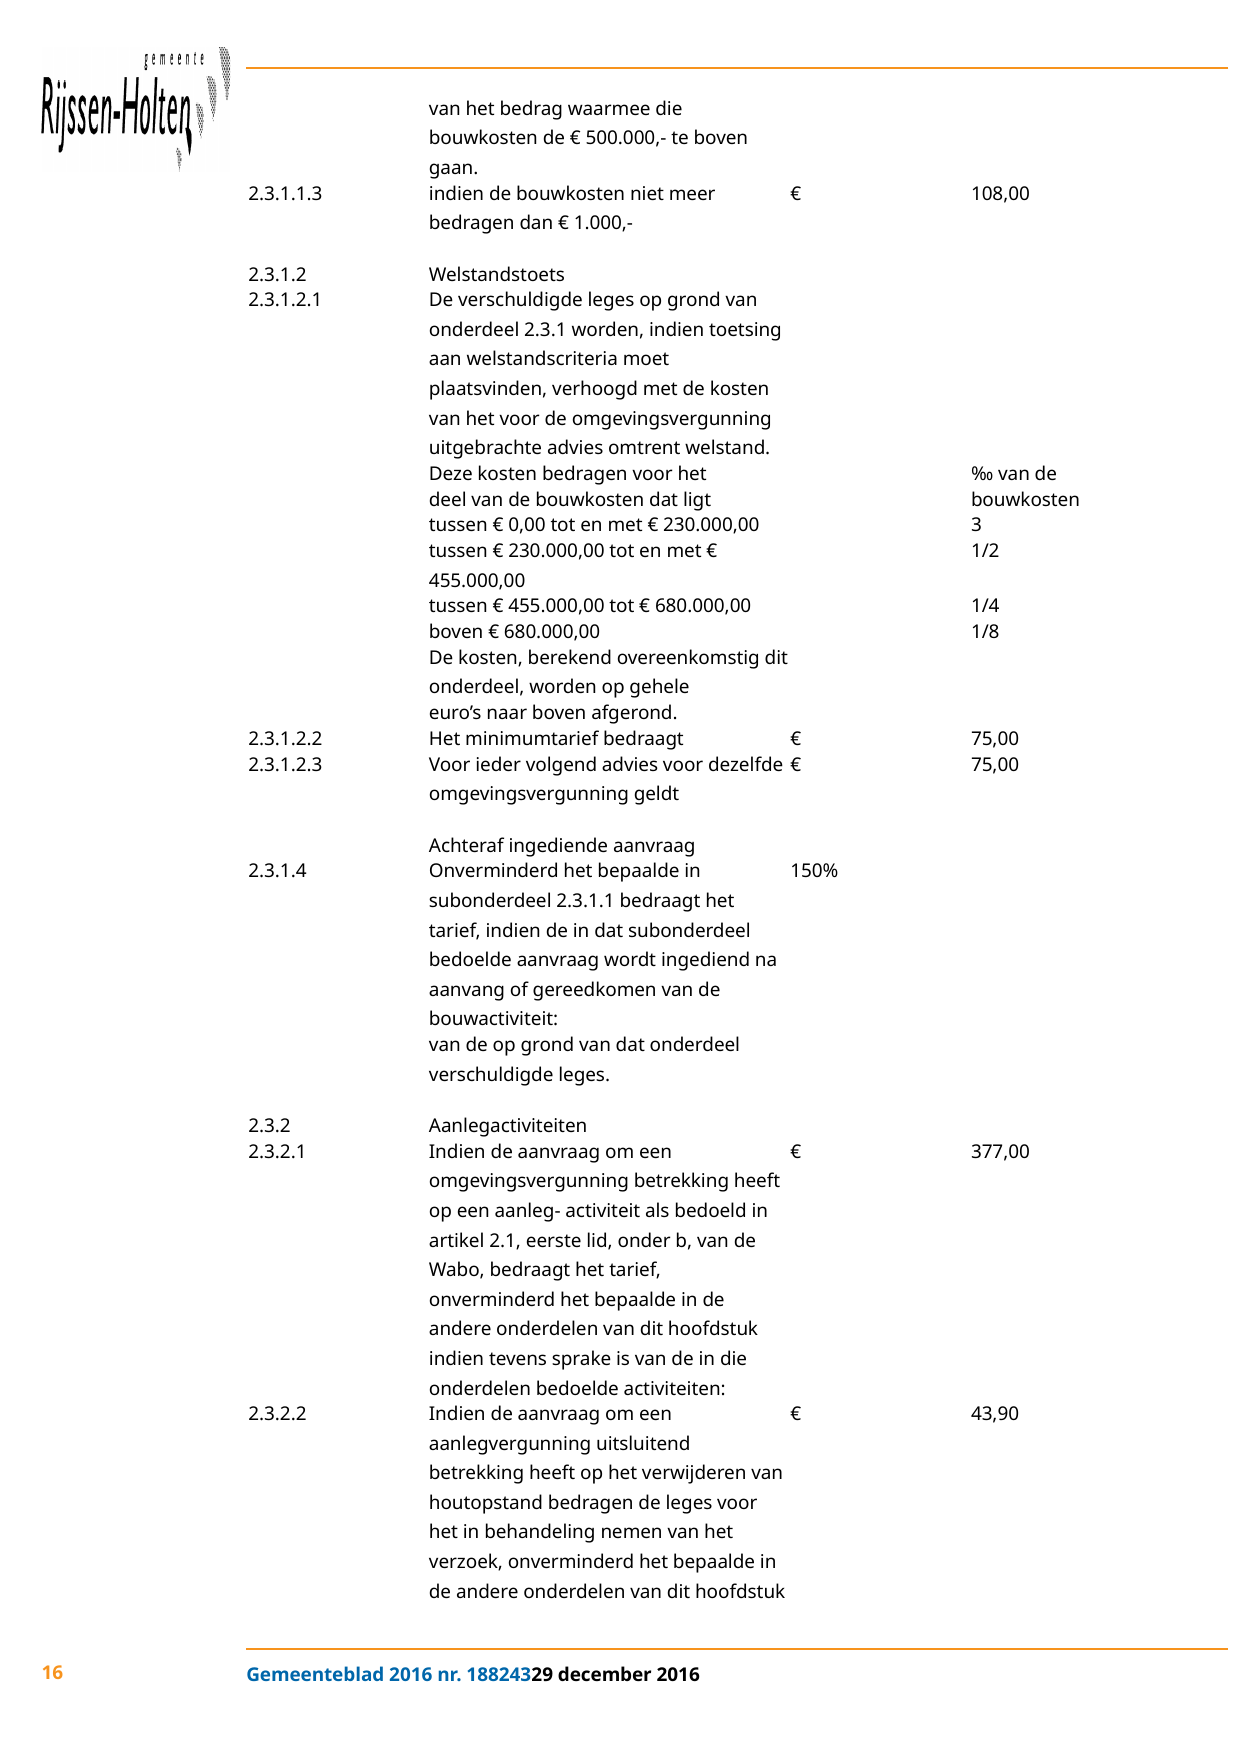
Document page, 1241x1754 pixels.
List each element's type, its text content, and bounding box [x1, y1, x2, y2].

table_cell 2.3.1.2.1 [248, 286, 429, 460]
table_cell tussen € 0,00 tot en met € 230.000,00 [429, 512, 790, 537]
table_cell De verschuldigde leges op grond van onderdeel 2.3.1 worden, indien toetsing aan welstandscriteria moet plaatsvinden, verhoogd met de kosten van het voor de omgevingsvergunning uitgebrachte advies omtrent welstand. [429, 286, 790, 460]
table_cell 1/8 [971, 618, 1152, 644]
table_cell Voor ieder volgend advies voor dezelfde omgevingsvergunning geldt [429, 751, 790, 806]
table_cell indien de bouwkosten niet meer bedragen dan € 1.000,- [429, 180, 790, 235]
table_cell 108,00 [971, 180, 1152, 235]
table_cell Aanlegactiviteiten [429, 1112, 790, 1138]
table_cell [971, 832, 1152, 858]
table_cell [790, 593, 971, 618]
table_cell € [790, 1138, 971, 1400]
table_cell [971, 858, 1152, 1031]
table_cell [248, 1031, 429, 1087]
table_cell 1/4 [971, 593, 1152, 618]
table_cell [971, 1112, 1152, 1138]
table_cell 150% [790, 858, 971, 1031]
table_cell [971, 806, 1152, 832]
table_cell ‰ van de [971, 460, 1152, 486]
table_cell [971, 1031, 1152, 1087]
table_cell [790, 486, 971, 512]
table_cell [790, 1031, 971, 1087]
table_cell [248, 593, 429, 618]
table_cell deel van de bouwkosten dat ligt [429, 486, 790, 512]
table_cell [790, 832, 971, 858]
table_cell [790, 806, 971, 832]
table_cell 2.3.1.1.3 [248, 180, 429, 235]
table_cell 1/2 [971, 537, 1152, 593]
table_cell [790, 1112, 971, 1138]
table_cell 75,00 [971, 725, 1152, 751]
table_cell [248, 235, 429, 261]
table_cell € [790, 725, 971, 751]
table_cell 2.3.1.2 [248, 261, 429, 286]
table_cell 377,00 [971, 1138, 1152, 1400]
table_cell [248, 644, 429, 699]
table_cell [790, 286, 971, 460]
table_cell [971, 95, 1152, 180]
table_cell [248, 460, 429, 486]
table_cell [971, 261, 1152, 286]
table_cell [790, 644, 971, 699]
table_cell [248, 537, 429, 593]
table_cell [429, 1087, 790, 1112]
table_cell Welstandstoets [429, 261, 790, 286]
table_cell [248, 832, 429, 858]
table_cell Achteraf ingediende aanvraag [429, 832, 790, 858]
table_cell [429, 235, 790, 261]
table_cell 75,00 [971, 751, 1152, 806]
table_cell boven € 680.000,00 [429, 618, 790, 644]
table_cell 3 [971, 512, 1152, 537]
table_cell Indien de aanvraag om een aanlegvergunning uitsluitend betrekking heeft op het verwijderen van houtopstand bedragen de leges voor het in behandeling nemen van het verzoek, onverminderd het bepaalde in de andere onderdelen van dit hoofdstuk [429, 1400, 790, 1604]
table_cell De kosten, berekend overeenkomstig dit onderdeel, worden op gehele [429, 644, 790, 699]
table_cell [790, 537, 971, 593]
table_cell 2.3.1.2.3 [248, 751, 429, 806]
table_cell [971, 1087, 1152, 1112]
table_cell [971, 644, 1152, 699]
table_cell Het minimumtarief bedraagt [429, 725, 790, 751]
table_cell 2.3.1.2.2 [248, 725, 429, 751]
table_cell tussen € 455.000,00 tot € 680.000,00 [429, 593, 790, 618]
table_cell 2.3.1.4 [248, 858, 429, 1031]
table_cell tussen € 230.000,00 tot en met € 455.000,00 [429, 537, 790, 593]
table_cell [790, 261, 971, 286]
table_cell [790, 512, 971, 537]
table_cell [248, 699, 429, 725]
table_cell € [790, 1400, 971, 1604]
table_cell [790, 618, 971, 644]
table_cell [971, 699, 1152, 725]
table_cell Indien de aanvraag om een omgevingsvergunning betrekking heeft op een aanleg- activiteit als bedoeld in artikel 2.1, eerste lid, onder b, van de Wabo, bedraagt het tarief, onverminderd het bepaalde in de andere onderdelen van dit hoofdstuk indien tevens sprake is van de in die onderdelen bedoelde activiteiten: [429, 1138, 790, 1400]
table_cell bouwkosten [971, 486, 1152, 512]
table_cell [248, 1087, 429, 1112]
table_cell [790, 95, 971, 180]
table_cell [790, 699, 971, 725]
table_cell [971, 286, 1152, 460]
table_cell [790, 235, 971, 261]
table_cell euro’s naar boven afgerond. [429, 699, 790, 725]
table_cell € [790, 751, 971, 806]
table_cell [971, 235, 1152, 261]
table_cell [248, 618, 429, 644]
table_cell [429, 806, 790, 832]
table_cell 2.3.2.1 [248, 1138, 429, 1400]
table_cell [248, 806, 429, 832]
table_cell Deze kosten bedragen voor het [429, 460, 790, 486]
table_cell 43,90 [971, 1400, 1152, 1604]
table_cell 2.3.2.2 [248, 1400, 429, 1604]
table_cell van het bedrag waarmee die bouwkosten de € 500.000,- te boven gaan. [429, 95, 790, 180]
table_cell [248, 486, 429, 512]
table_cell [790, 1087, 971, 1112]
table_cell [790, 460, 971, 486]
table_cell 2.3.2 [248, 1112, 429, 1138]
table_cell Onverminderd het bepaalde in subonderdeel 2.3.1.1 bedraagt het tarief, indien de in dat subonderdeel bedoelde aanvraag wordt ingediend na aanvang of gereedkomen van de bouwactiviteit: [429, 858, 790, 1031]
picture [41, 47, 231, 172]
table_cell van de op grond van dat onderdeel verschuldigde leges. [429, 1031, 790, 1087]
table_cell € [790, 180, 971, 235]
table_cell [248, 512, 429, 537]
table_cell [248, 95, 429, 180]
